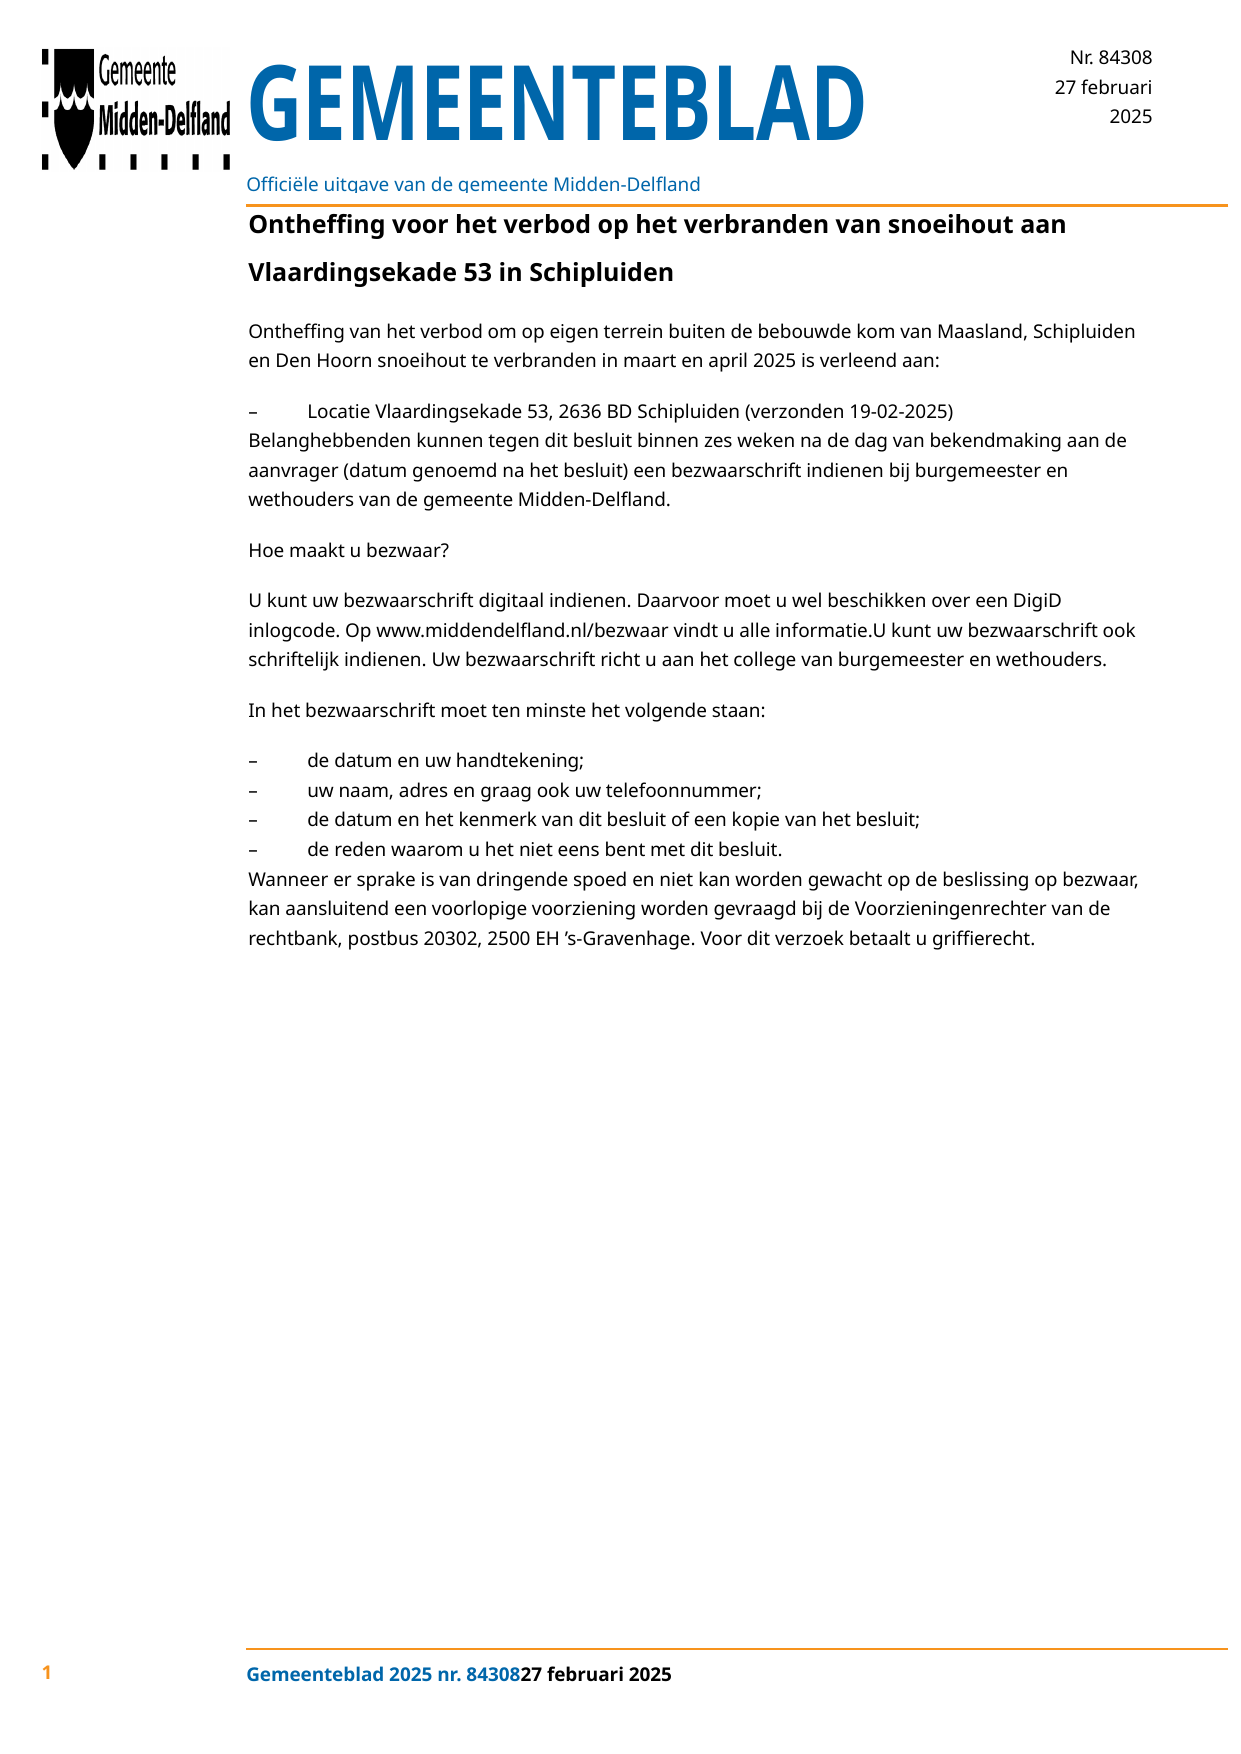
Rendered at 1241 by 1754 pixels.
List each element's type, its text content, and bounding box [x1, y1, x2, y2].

text Ontheffing van het verbod om op eigen terrein buiten de bebouwde kom van Maasland, Schipluiden en Den Hoorn snoeihout te verbranden in maart en april 2025 is verleend aan: [248, 318, 1152, 373]
list de datum en uw handtekening; [248, 747, 1152, 773]
picture [41, 47, 231, 172]
text In het bezwaarschrift moet ten minste het volgende staan: [248, 697, 1152, 723]
text ​Wanneer er sprake is van dringende spoed en niet kan worden gewacht op de beslissing op bezwaar, kan aansluitend een voorlopige voorziening worden gevraagd bij de Voorzieningenrechter van de rechtbank, postbus 20302, 2500 EH ’s-Gravenhage. Voor dit verzoek betaalt u griffierecht. [248, 866, 1152, 951]
list de reden waarom u het niet eens bent met dit besluit. [248, 836, 1152, 862]
list uw naam, adres en graag ook uw telefoonnummer; [248, 777, 1152, 803]
list de datum en het kenmerk van dit besluit of een kopie van het besluit; [248, 807, 1152, 832]
text Ontheffing voor het verbod op het verbranden van snoeihout aan Vlaardingsekade 53 in Schipluiden [248, 207, 1152, 288]
text U kunt uw bezwaarschrift digitaal indienen. Daarvoor moet u wel beschikken over een DigiD inlogcode. Op www.middendelfland.nl/bezwaar vindt u alle informatie.U kunt uw bezwaarschrift ook schriftelijk indienen. Uw bezwaarschrift richt u aan het college van burgemeester en wethouders. [248, 587, 1152, 672]
list Locatie Vlaardingsekade 53, 2636 BD Schipluiden (verzonden 19-02-2025) [248, 398, 1152, 424]
text Hoe maakt u bezwaar? [248, 537, 1152, 563]
text Belanghebbenden kunnen tegen dit besluit binnen zes weken na de dag van bekendmaking aan de aanvrager (datum genoemd na het besluit) een bezwaarschrift indienen bij burgemeester en wethouders van de gemeente Midden-Delfland. [248, 427, 1152, 512]
